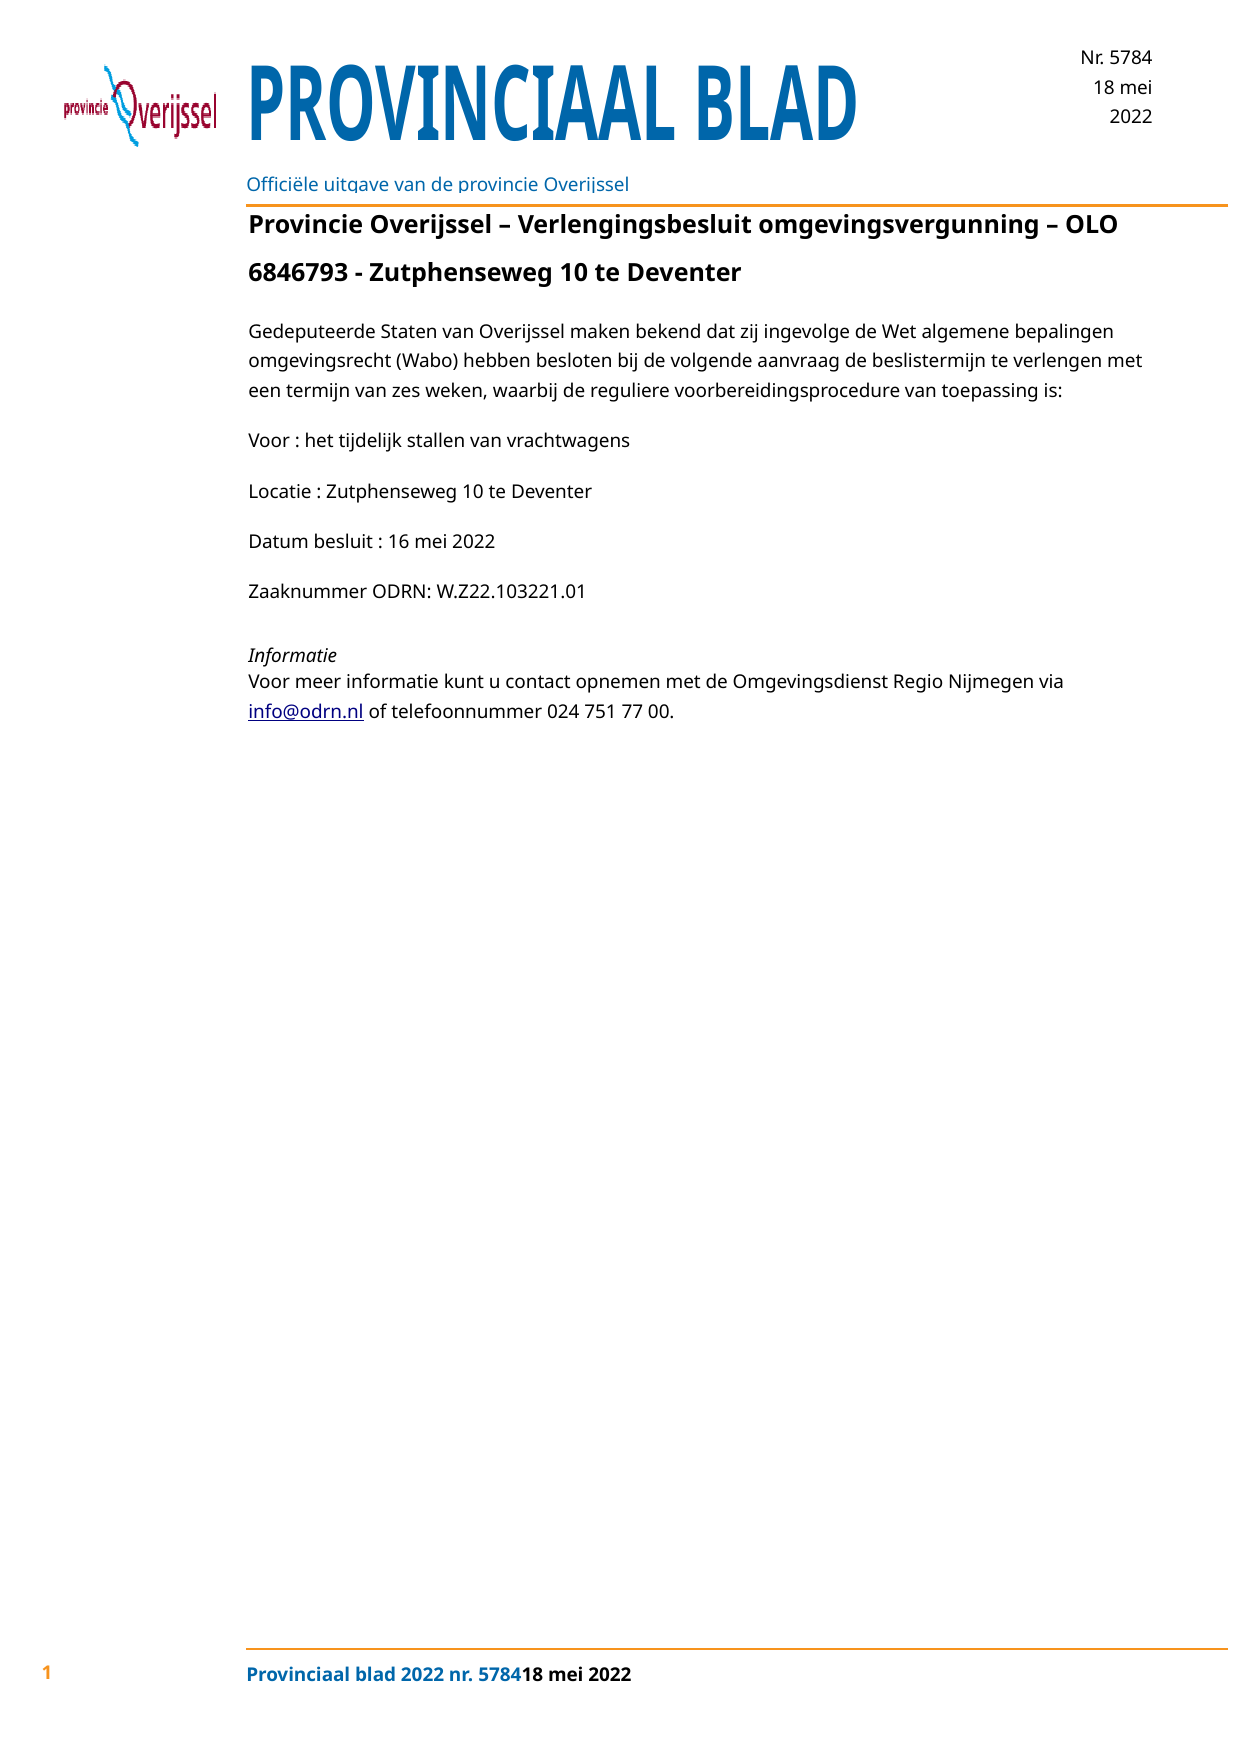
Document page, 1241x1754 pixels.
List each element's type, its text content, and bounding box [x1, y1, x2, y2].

text Zaaknummer ODRN: W.Z22.103221.01 [248, 579, 1152, 604]
text Gedeputeerde Staten van Overijssel maken bekend dat zij ingevolge de Wet algemene bepalingen omgevingsrecht (Wabo) hebben besloten bij de volgende aanvraag de beslistermijn te verlengen met een termijn van zes weken, waarbij de reguliere voorbereidingsprocedure van toepassing is: [248, 318, 1152, 403]
text Provincie Overijssel – Verlengingsbesluit omgevingsvergunning – OLO 6846793 - Zutphenseweg 10 te Deventer [248, 207, 1152, 288]
text Locatie : Zutphenseweg 10 te Deventer [248, 478, 1152, 504]
text Informatie [248, 643, 1152, 668]
picture [41, 47, 231, 172]
text Voor : het tijdelijk stallen van vrachtwagens [248, 427, 1152, 453]
text Voor meer informatie kunt u contact opnemen met de Omgevingsdienst Regio Nijmegen via info@odrn.nl of telefoonnummer 024 751 77 00. [248, 668, 1152, 724]
text Datum besluit : 16 mei 2022 [248, 528, 1152, 554]
